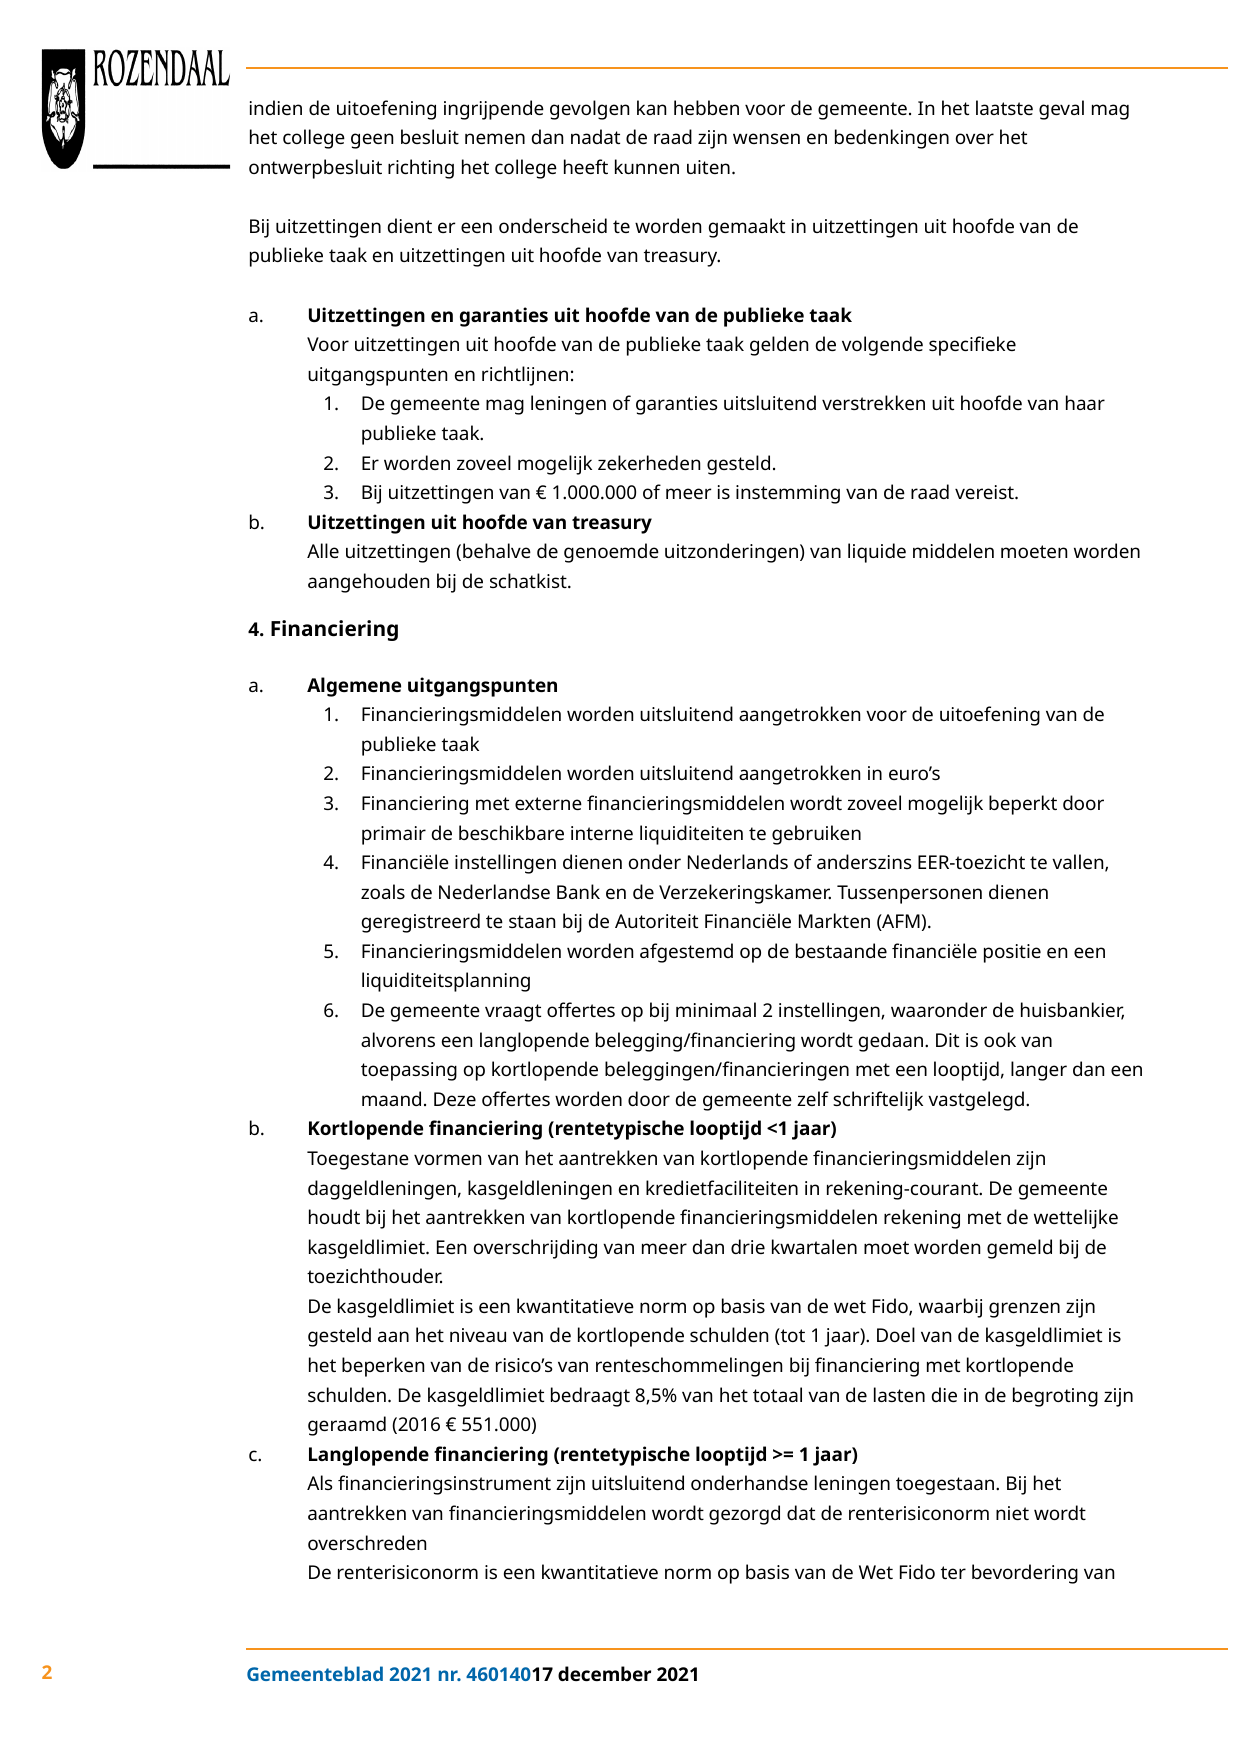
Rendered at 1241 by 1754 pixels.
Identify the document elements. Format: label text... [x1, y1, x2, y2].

list Financieringsmiddelen worden uitsluitend aangetrokken voor de uitoefening van de publieke taak [323, 701, 1152, 757]
list Kortlopende financiering (rentetypische looptijd <1 jaar) [248, 1116, 1152, 1141]
list Als financieringsinstrument zijn uitsluitend onderhandse leningen toegestaan. Bij het aantrekken van financieringsmiddelen wordt gezorgd dat de renterisiconorm niet wordt overschreden [248, 1471, 1152, 1555]
list Toegestane vormen van het aantrekken van kortlopende financieringsmiddelen zijn daggeldleningen, kasgeldleningen en kredietfaciliteiten in rekening-courant. De gemeente houdt bij het aantrekken van kortlopende financieringsmiddelen rekening met de wettelijke kasgeldlimiet. Een overschrijding van meer dan drie kwartalen moet worden gemeld bij de toezichthouder. [248, 1145, 1152, 1289]
text Bij uitzettingen dient er een onderscheid te worden gemaakt in uitzettingen uit hoofde van de publieke taak en uitzettingen uit hoofde van treasury. [248, 213, 1152, 268]
list Financieringsmiddelen worden uitsluitend aangetrokken in euro’s [323, 761, 1152, 786]
list Langlopende financiering (rentetypische looptijd >= 1 jaar) [248, 1441, 1152, 1467]
list Uitzettingen en garanties uit hoofde van de publieke taak [248, 302, 1152, 328]
list De renterisiconorm is een kwantitatieve norm op basis van de Wet Fido ter bevordering van [248, 1559, 1152, 1585]
list De kasgeldlimiet is een kwantitatieve norm op basis van de wet Fido, waarbij grenzen zijn gesteld aan het niveau van de kortlopende schulden (tot 1 jaar). Doel van de kasgeldlimiet is het beperken van de risico’s van renteschommelingen bij financiering met kortlopende schulden. De kasgeldlimiet bedraagt 8,5% van het totaal van de lasten die in de begroting zijn geraamd (2016 € 551.000) [248, 1293, 1152, 1437]
list Uitzettingen uit hoofde van treasury [248, 509, 1152, 535]
list Er worden zoveel mogelijk zekerheden gesteld. [323, 450, 1152, 476]
list Voor uitzettingen uit hoofde van de publieke taak gelden de volgende specifieke uitgangspunten en richtlijnen: [248, 331, 1152, 387]
list Financiële instellingen dienen onder Nederlands of anderszins EER-toezicht te vallen, zoals de Nederlandse Bank en de Verzekeringskamer. Tussenpersonen dienen geregistreerd te staan bij de Autoriteit Financiële Markten (AFM). [323, 849, 1152, 934]
list Alle uitzettingen (behalve de genoemde uitzonderingen) van liquide middelen moeten worden aangehouden bij de schatkist. [248, 538, 1152, 594]
list Algemene uitgangspunten [248, 672, 1152, 697]
list Financiering met externe financieringsmiddelen wordt zoveel mogelijk beperkt door primair de beschikbare interne liquiditeiten te gebruiken [323, 790, 1152, 845]
list Financieringsmiddelen worden afgestemd op de bestaande financiële positie en een liquiditeitsplanning [323, 938, 1152, 993]
list Bij uitzettingen van € 1.000.000 of meer is instemming van de raad vereist. [323, 479, 1152, 505]
list De gemeente mag leningen of garanties uitsluitend verstrekken uit hoofde van haar publieke taak. [323, 391, 1152, 446]
text indien de uitoefening ingrijpende gevolgen kan hebben voor de gemeente. In het laatste geval mag het college geen besluit nemen dan nadat de raad zijn wensen en bedenkingen over het ontwerpbesluit richting het college heeft kunnen uiten. [248, 95, 1152, 180]
list De gemeente vraagt offertes op bij minimaal 2 instellingen, waaronder de huisbankier, alvorens een langlopende belegging/financiering wordt gedaan. Dit is ook van toepassing op kortlopende beleggingen/financieringen met een looptijd, langer dan een maand. Deze offertes worden door de gemeente zelf schriftelijk vastgelegd. [323, 997, 1152, 1112]
picture [41, 47, 231, 172]
text 4. Financiering [248, 614, 1152, 642]
